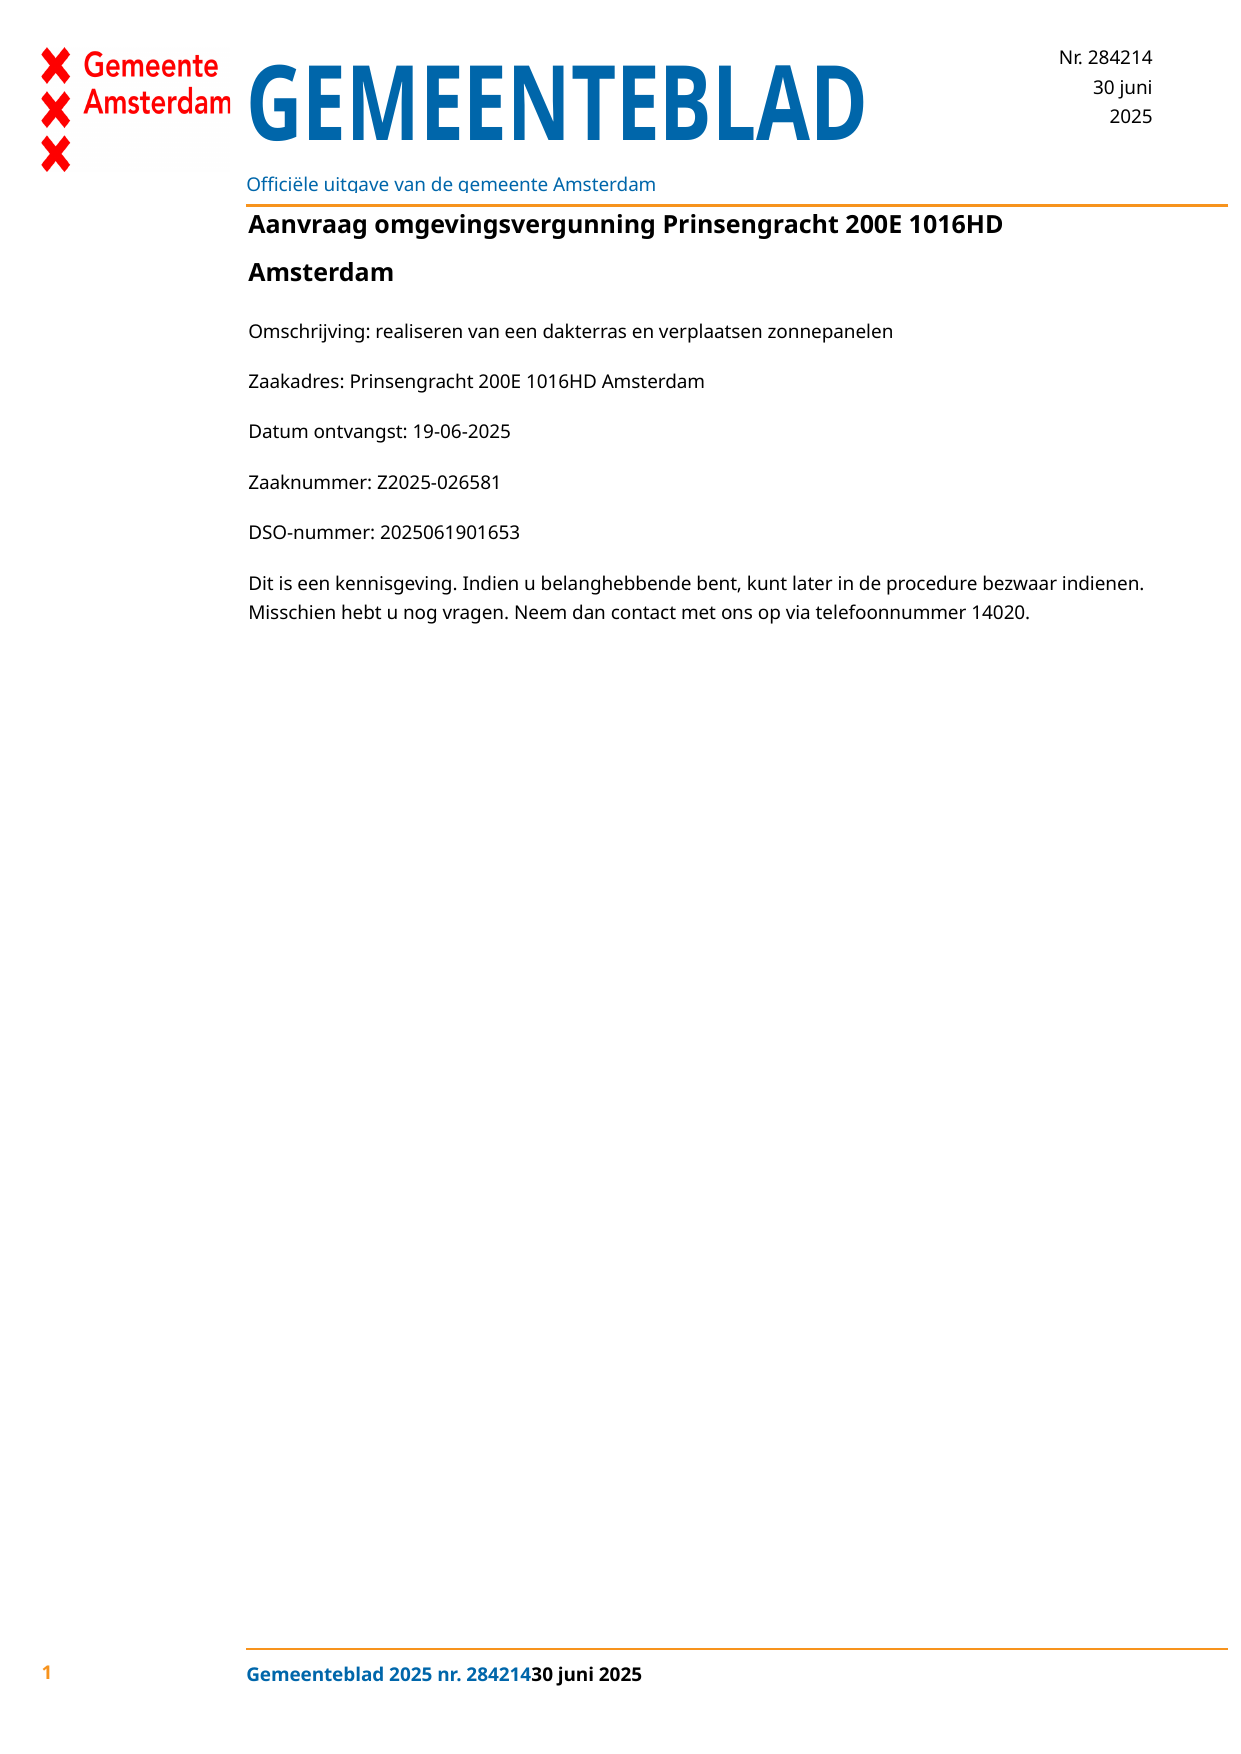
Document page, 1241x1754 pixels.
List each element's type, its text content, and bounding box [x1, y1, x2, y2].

picture [41, 47, 231, 172]
text Datum ontvangst: 19-06-2025 [248, 419, 1152, 444]
text DSO-nummer: 2025061901653 [248, 519, 1152, 545]
text Zaaknummer: Z2025-026581 [248, 469, 1152, 495]
text Aanvraag omgevingsvergunning Prinsengracht 200E 1016HD Amsterdam [248, 207, 1152, 288]
text Zaakadres: Prinsengracht 200E 1016HD Amsterdam [248, 368, 1152, 394]
text Omschrijving: realiseren van een dakterras en verplaatsen zonnepanelen [248, 318, 1152, 344]
text Dit is een kennisgeving. Indien u belanghebbende bent, kunt later in de procedure bezwaar indienen. Misschien hebt u nog vragen. Neem dan contact met ons op via telefoonnummer 14020. [248, 570, 1152, 625]
